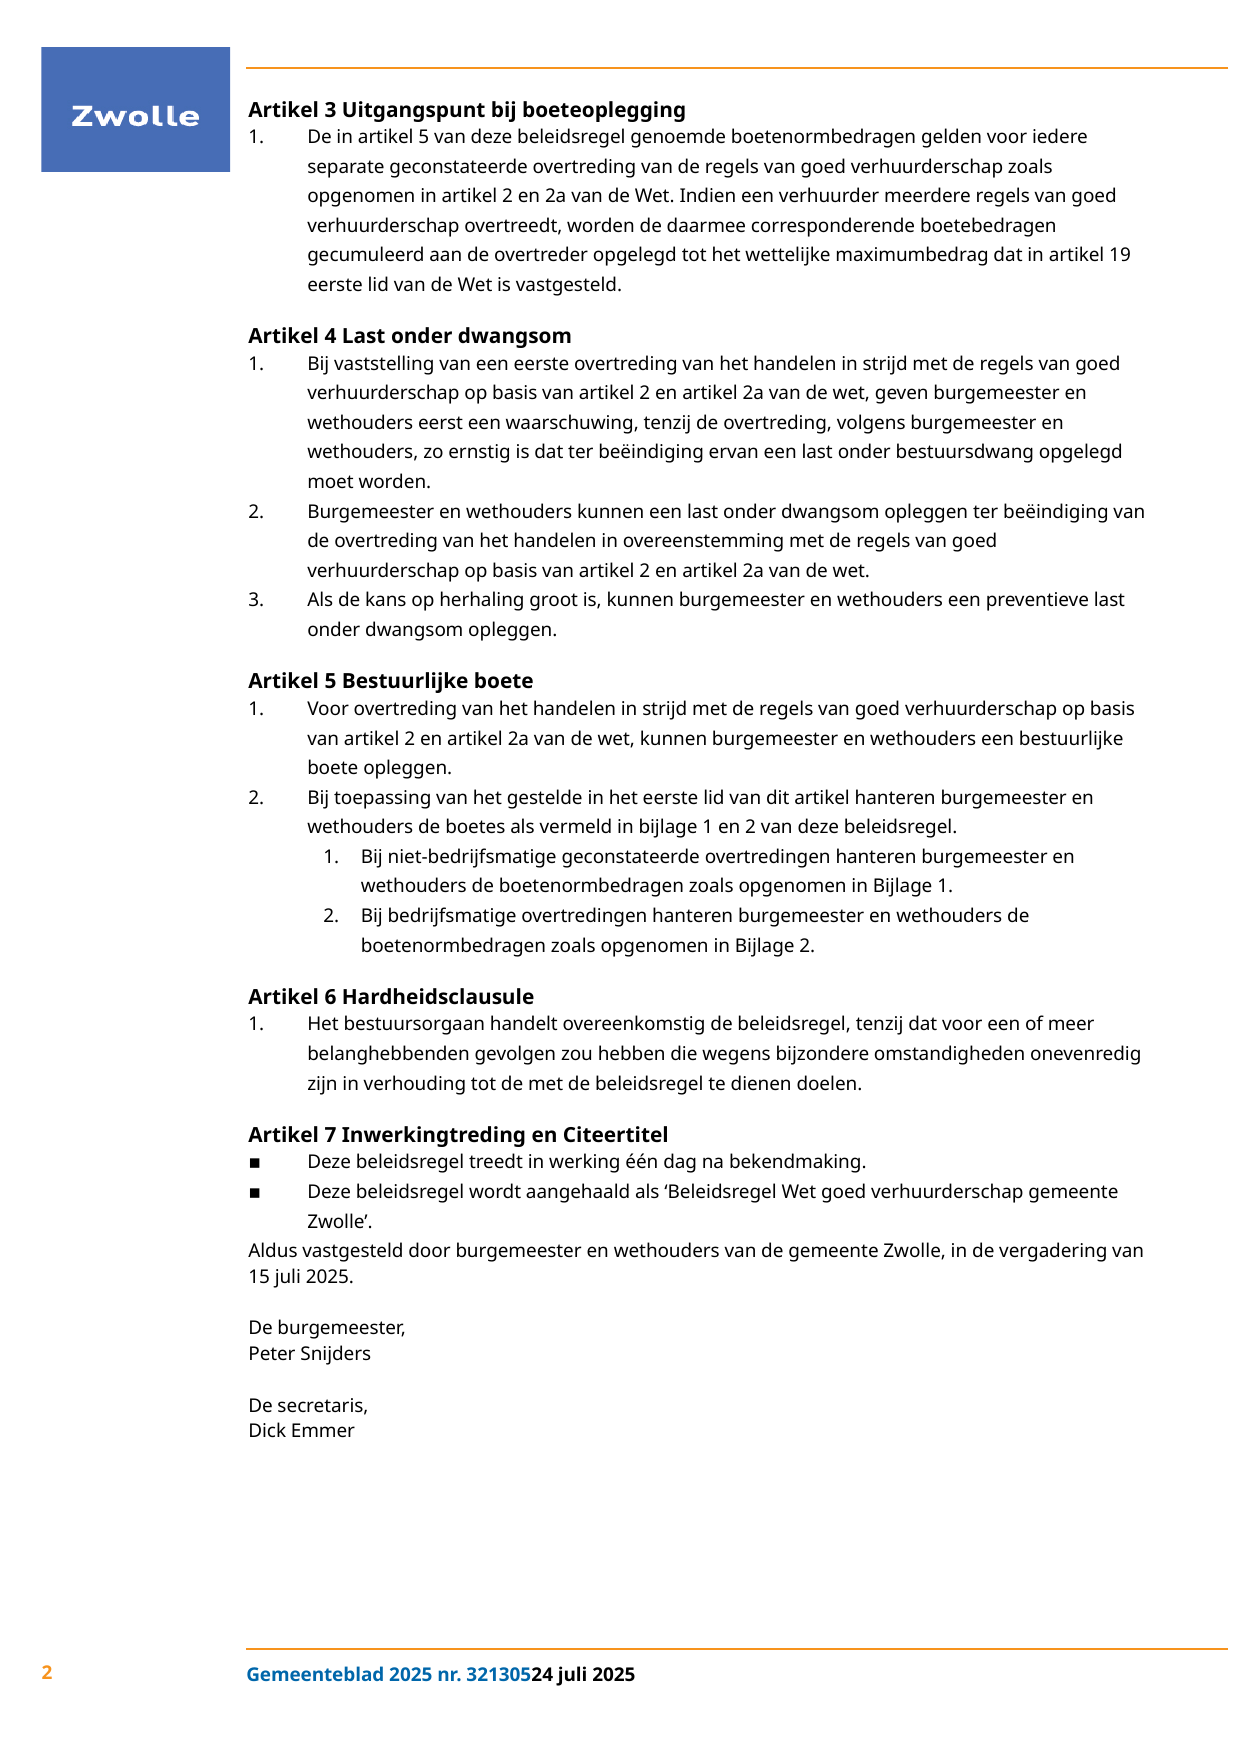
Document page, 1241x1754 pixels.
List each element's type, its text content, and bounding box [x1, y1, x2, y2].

list Als de kans op herhaling groot is, kunnen burgemeester en wethouders een preventieve last onder dwangsom opleggen. [248, 587, 1152, 642]
text Artikel 6 Hardheidsclausule [248, 982, 1152, 1011]
picture [41, 47, 231, 172]
text Dick Emmer [248, 1417, 1152, 1443]
list Bij bedrijfsmatige overtredingen hanteren burgemeester en wethouders de boetenormbedragen zoals opgenomen in Bijlage 2. [323, 902, 1152, 957]
list Burgemeester en wethouders kunnen een last onder dwangsom opleggen ter beëindiging van de overtreding van het handelen in overeenstemming met de regels van goed verhuurderschap op basis van artikel 2 en artikel 2a van de wet. [248, 498, 1152, 583]
list Bij vaststelling van een eerste overtreding van het handelen in strijd met de regels van goed verhuurderschap op basis van artikel 2 en artikel 2a van de wet, geven burgemeester en wethouders eerst een waarschuwing, tenzij de overtreding, volgens burgemeester en wethouders, zo ernstig is dat ter beëindiging ervan een last onder bestuursdwang opgelegd moet worden. [248, 350, 1152, 494]
list De in artikel 5 van deze beleidsregel genoemde boetenormbedragen gelden voor iedere separate geconstateerde overtreding van de regels van goed verhuurderschap zoals opgenomen in artikel 2 en 2a van de Wet. Indien een verhuurder meerdere regels van goed verhuurderschap overtreedt, worden de daarmee corresponderende boetebedragen gecumuleerd aan de overtreder opgelegd tot het wettelijke maximumbedrag dat in artikel 19 eerste lid van de Wet is vastgesteld. [248, 123, 1152, 297]
list Bij toepassing van het gestelde in het eerste lid van dit artikel hanteren burgemeester en wethouders de boetes als vermeld in bijlage 1 en 2 van deze beleidsregel. [248, 784, 1152, 839]
list Deze beleidsregel treedt in werking één dag na bekendmaking. [248, 1149, 1152, 1174]
text De burgemeester, [248, 1314, 1152, 1340]
text Aldus vastgesteld door burgemeester en wethouders van de gemeente Zwolle, in de vergadering van 15 juli 2025. [248, 1237, 1152, 1289]
list Het bestuursorgaan handelt overeenkomstig de beleidsregel, tenzij dat voor een of meer belanghebbenden gevolgen zou hebben die wegens bijzondere omstandigheden onevenredig zijn in verhouding tot de met de beleidsregel te dienen doelen. [248, 1011, 1152, 1096]
list Voor overtreding van het handelen in strijd met de regels van goed verhuurderschap op basis van artikel 2 en artikel 2a van de wet, kunnen burgemeester en wethouders een bestuurlijke boete opleggen. [248, 695, 1152, 780]
text Peter Snijders [248, 1340, 1152, 1366]
text Artikel 4 Last onder dwangsom [248, 322, 1152, 350]
text Artikel 7 Inwerkingtreding en Citeertitel [248, 1120, 1152, 1149]
list Deze beleidsregel wordt aangehaald als ‘Beleidsregel Wet goed verhuurderschap gemeente Zwolle’. [248, 1178, 1152, 1233]
text Artikel 5 Bestuurlijke boete [248, 667, 1152, 695]
text Artikel 3 Uitgangspunt bij boeteoplegging [248, 95, 1152, 123]
text De secretaris, [248, 1392, 1152, 1417]
list Bij niet-bedrijfsmatige geconstateerde overtredingen hanteren burgemeester en wethouders de boetenormbedragen zoals opgenomen in Bijlage 1. [323, 843, 1152, 898]
